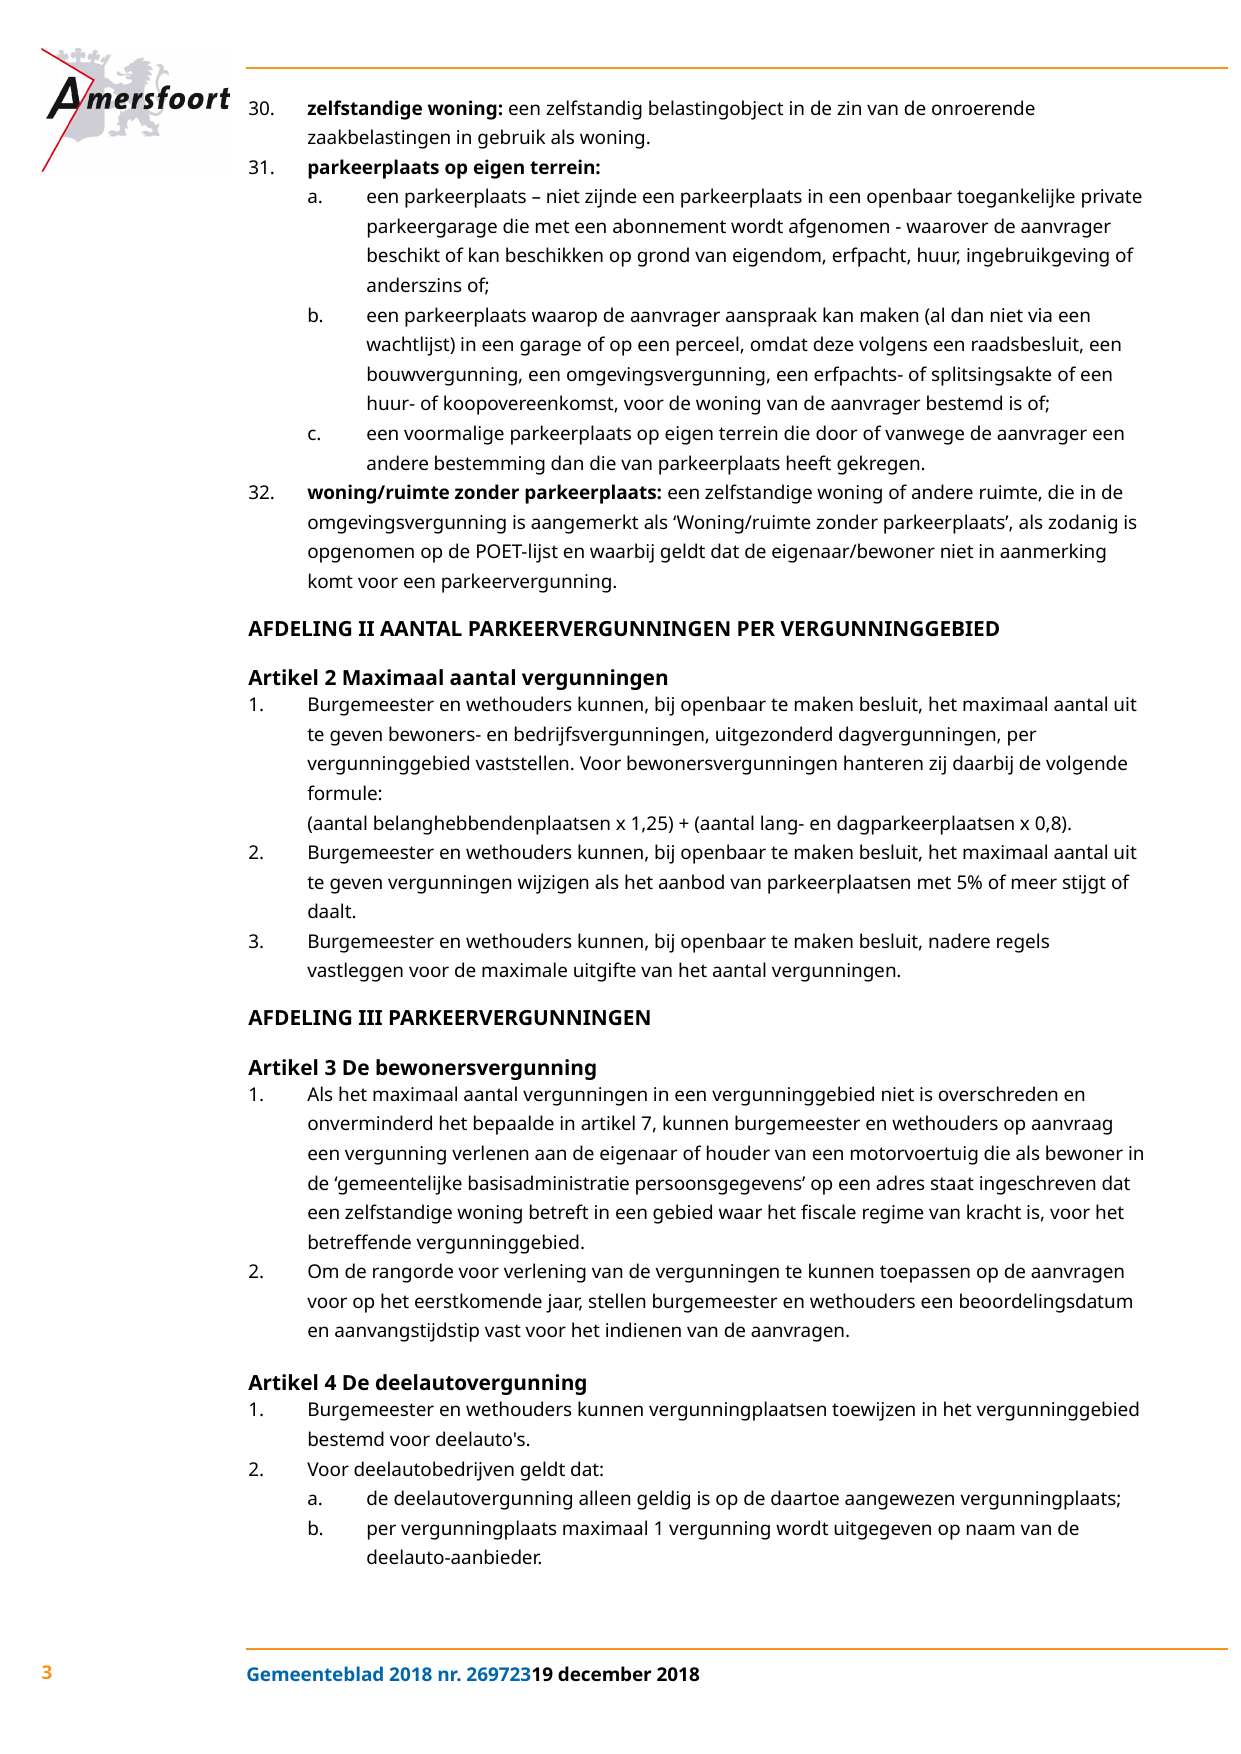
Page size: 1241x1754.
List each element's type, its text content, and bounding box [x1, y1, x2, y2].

list Burgemeester en wethouders kunnen vergunningplaatsen toewijzen in het vergunninggebied bestemd voor deelauto's. [248, 1397, 1152, 1452]
list een parkeerplaats – niet zijnde een parkeerplaats in een openbaar toegankelijke private parkeergarage die met een abonnement wordt afgenomen - waarover de aanvrager beschikt of kan beschikken op grond van eigendom, erfpacht, huur, ingebruikgeving of anderszins of; [307, 183, 1152, 298]
text AFDELING II AANTAL PARKEERVERGUNNINGEN PER VERGUNNINGGEBIED [248, 614, 1152, 642]
list een parkeerplaats waarop de aanvrager aanspraak kan maken (al dan niet via een wachtlijst) in een garage of op een perceel, omdat deze volgens een raadsbesluit, een bouwvergunning, een omgevingsvergunning, een erfpachts- of splitsingsakte of een huur- of koopovereenkomst, voor de woning van de aanvrager bestemd is of; [307, 302, 1152, 416]
text Artikel 4 De deelautovergunning [248, 1368, 1152, 1397]
list per vergunningplaats maximaal 1 vergunning wordt uitgegeven op naam van de deelauto-aanbieder. [307, 1515, 1152, 1570]
picture [41, 47, 231, 172]
list (aantal belanghebbendenplaatsen x 1,25) + (aantal lang- en dagparkeerplaatsen x 0,8). [248, 810, 1152, 836]
list woning/ruimte zonder parkeerplaats: een zelfstandige woning of andere ruimte, die in de omgevingsvergunning is aangemerkt als ‘Woning/ruimte zonder parkeerplaats’, als zodanig is opgenomen op de POET-lijst en waarbij geldt dat de eigenaar/bewoner niet in aanmerking komt voor een parkeervergunning. [248, 479, 1152, 594]
text Artikel 2 Maximaal aantal vergunningen [248, 663, 1152, 691]
list zelfstandige woning: een zelfstandig belastingobject in de zin van de onroerende zaakbelastingen in gebruik als woning. [248, 95, 1152, 150]
text Artikel 3 De bewonersvergunning [248, 1053, 1152, 1081]
list Burgemeester en wethouders kunnen, bij openbaar te maken besluit, het maximaal aantal uit te geven vergunningen wijzigen als het aanbod van parkeerplaatsen met 5% of meer stijgt of daalt. [248, 839, 1152, 924]
list Om de rangorde voor verlening van de vergunningen te kunnen toepassen op de aanvragen voor op het eerstkomende jaar, stellen burgemeester en wethouders een beoordelingsdatum en aanvangstijdstip vast voor het indienen van de aanvragen. [248, 1258, 1152, 1343]
list Als het maximaal aantal vergunningen in een vergunninggebied niet is overschreden en onverminderd het bepaalde in artikel 7, kunnen burgemeester en wethouders op aanvraag een vergunning verlenen aan de eigenaar of houder van een motorvoertuig die als bewoner in de ‘gemeentelijke basisadministratie persoonsgegevens’ op een adres staat ingeschreven dat een zelfstandige woning betreft in een gebied waar het fiscale regime van kracht is, voor het betreffende vergunninggebied. [248, 1081, 1152, 1255]
text AFDELING III PARKEERVERGUNNINGEN [248, 1003, 1152, 1032]
list Burgemeester en wethouders kunnen, bij openbaar te maken besluit, nadere regels vastleggen voor de maximale uitgifte van het aantal vergunningen. [248, 928, 1152, 983]
list parkeerplaats op eigen terrein: [248, 154, 1152, 180]
list Voor deelautobedrijven geldt dat: [248, 1456, 1152, 1481]
list een voormalige parkeerplaats op eigen terrein die door of vanwege de aanvrager een andere bestemming dan die van parkeerplaats heeft gekregen. [307, 420, 1152, 476]
list Burgemeester en wethouders kunnen, bij openbaar te maken besluit, het maximaal aantal uit te geven bewoners- en bedrijfsvergunningen, uitgezonderd dagvergunningen, per vergunninggebied vaststellen. Voor bewonersvergunningen hanteren zij daarbij de volgende formule: [248, 691, 1152, 806]
list de deelautovergunning alleen geldig is op de daartoe aangewezen vergunningplaats; [307, 1485, 1152, 1511]
